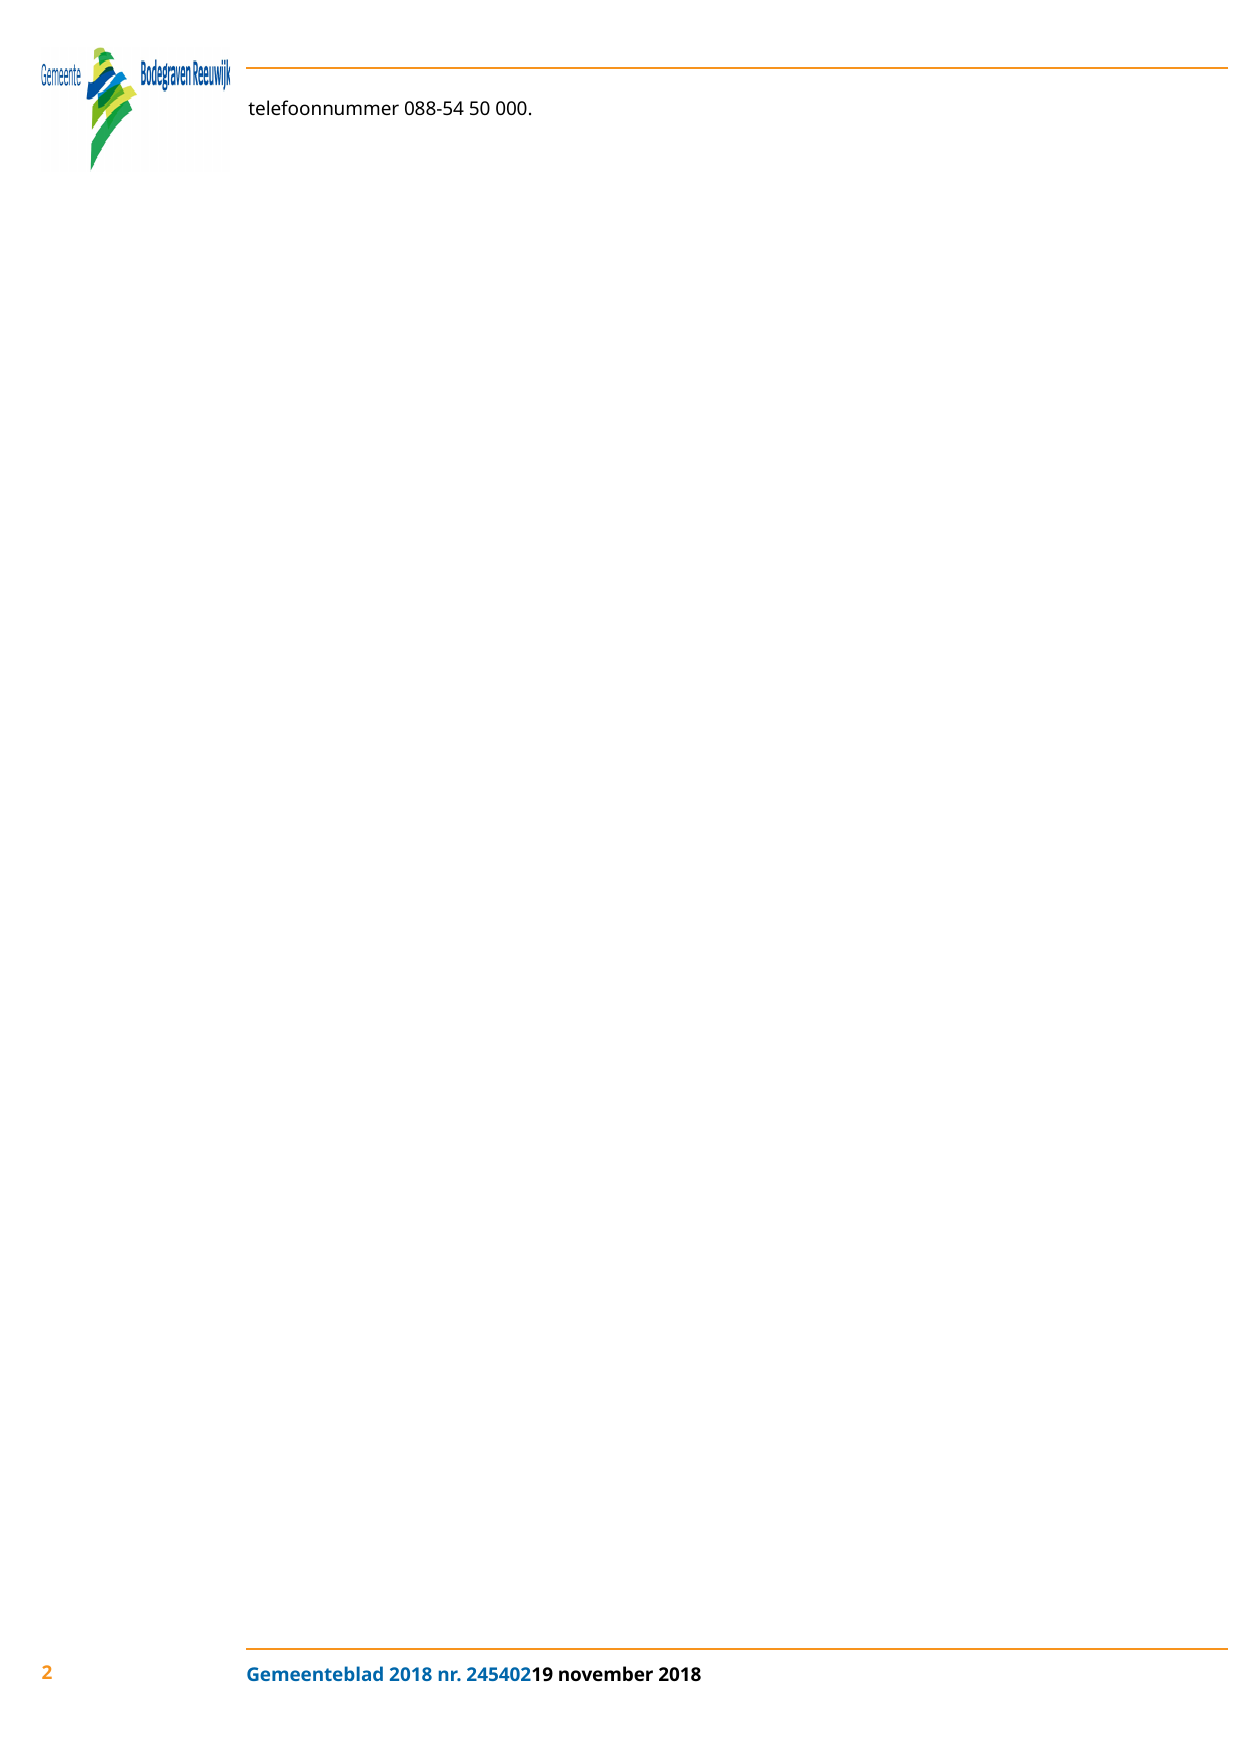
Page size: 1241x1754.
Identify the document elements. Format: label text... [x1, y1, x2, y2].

text telefoonnummer 088-54 50 000. [248, 95, 1152, 121]
picture [41, 47, 231, 172]
